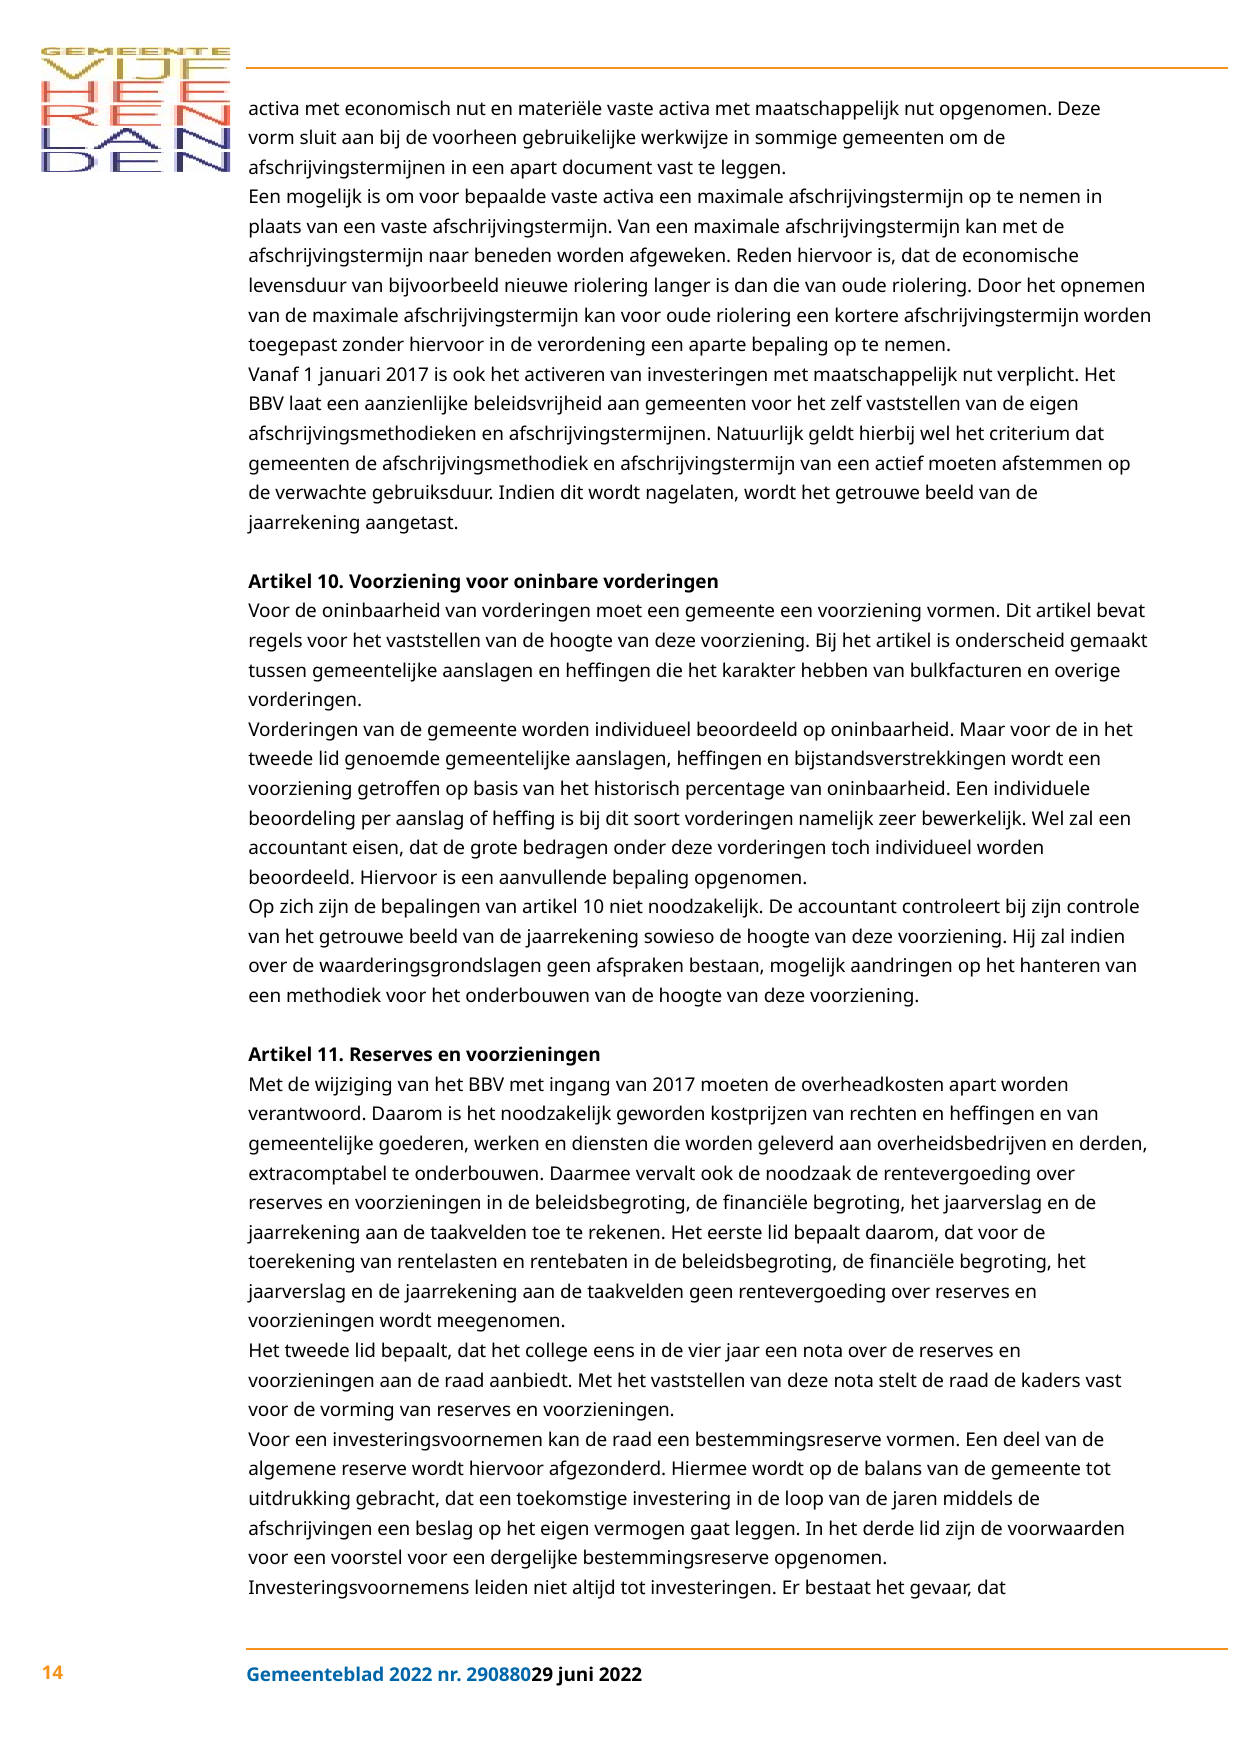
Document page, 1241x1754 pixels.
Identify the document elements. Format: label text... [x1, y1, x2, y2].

text Vorderingen van de gemeente worden individueel beoordeeld op oninbaarheid. Maar voor de in het tweede lid genoemde gemeentelijke aanslagen, heffingen en bijstandsverstrekkingen wordt een voorziening getroffen op basis van het historisch percentage van oninbaarheid. Een individuele beoordeling per aanslag of heffing is bij dit soort vorderingen namelijk zeer bewerkelijk. Wel zal een accountant eisen, dat de grote bedragen onder deze vorderingen toch individueel worden beoordeeld. Hiervoor is een aanvullende bepaling opgenomen. [248, 716, 1152, 890]
text Voor de oninbaarheid van vorderingen moet een gemeente een voorziening vormen. Dit artikel bevat regels voor het vaststellen van de hoogte van deze voorziening. Bij het artikel is onderscheid gemaakt tussen gemeentelijke aanslagen en heffingen die het karakter hebben van bulkfacturen en overige vorderingen. [248, 598, 1152, 712]
picture [41, 47, 231, 172]
text Met de wijziging van het BBV met ingang van 2017 moeten de overheadkosten apart worden verantwoord. Daarom is het noodzakelijk geworden kostprijzen van rechten en heffingen en van gemeentelijke goederen, werken en diensten die worden geleverd aan overheidsbedrijven en derden, extracomptabel te onderbouwen. Daarmee vervalt ook de noodzaak de rentevergoeding over reserves en voorzieningen in de beleidsbegroting, de financiële begroting, het jaarverslag en de jaarrekening aan de taakvelden toe te rekenen. Het eerste lid bepaalt daarom, dat voor de toerekening van rentelasten en rentebaten in de beleidsbegroting, de financiële begroting, het jaarverslag en de jaarrekening aan de taakvelden geen rentevergoeding over reserves en voorzieningen wordt meegenomen. [248, 1071, 1152, 1333]
text Artikel 10. Voorziening voor oninbare vorderingen [248, 568, 1152, 594]
text Investeringsvoornemens leiden niet altijd tot investeringen. Er bestaat het gevaar, dat [248, 1574, 1152, 1600]
text activa met economisch nut en materiële vaste activa met maatschappelijk nut opgenomen. Deze vorm sluit aan bij de voorheen gebruikelijke werkwijze in sommige gemeenten om de afschrijvingstermijnen in een apart document vast te leggen. [248, 95, 1152, 180]
text Artikel 11. Reserves en voorzieningen [248, 1041, 1152, 1067]
text Op zich zijn de bepalingen van artikel 10 niet noodzakelijk. De accountant controleert bij zijn controle van het getrouwe beeld van de jaarrekening sowieso de hoogte van deze voorziening. Hij zal indien over de waarderingsgrondslagen geen afspraken bestaan, mogelijk aandringen op het hanteren van een methodiek voor het onderbouwen van de hoogte van deze voorziening. [248, 893, 1152, 1008]
text Voor een investeringsvoornemen kan de raad een bestemmingsreserve vormen. Een deel van de algemene reserve wordt hiervoor afgezonderd. Hiermee wordt op de balans van de gemeente tot uitdrukking gebracht, dat een toekomstige investering in de loop van de jaren middels de afschrijvingen een beslag op het eigen vermogen gaat leggen. In het derde lid zijn de voorwaarden voor een voorstel voor een dergelijke bestemmingsreserve opgenomen. [248, 1426, 1152, 1570]
text Het tweede lid bepaalt, dat het college eens in de vier jaar een nota over de reserves en voorzieningen aan de raad aanbiedt. Met het vaststellen van deze nota stelt de raad de kaders vast voor de vorming van reserves en voorzieningen. [248, 1337, 1152, 1422]
text Vanaf 1 januari 2017 is ook het activeren van investeringen met maatschappelijk nut verplicht. Het BBV laat een aanzienlijke beleidsvrijheid aan gemeenten voor het zelf vaststellen van de eigen afschrijvingsmethodieken en afschrijvingstermijnen. Natuurlijk geldt hierbij wel het criterium dat gemeenten de afschrijvingsmethodiek en afschrijvingstermijn van een actief moeten afstemmen op de verwachte gebruiksduur. Indien dit wordt nagelaten, wordt het getrouwe beeld van de jaarrekening aangetast. [248, 361, 1152, 535]
text Een mogelijk is om voor bepaalde vaste activa een maximale afschrijvingstermijn op te nemen in plaats van een vaste afschrijvingstermijn. Van een maximale afschrijvingstermijn kan met de afschrijvingstermijn naar beneden worden afgeweken. Reden hiervoor is, dat de economische levensduur van bijvoorbeeld nieuwe riolering langer is dan die van oude riolering. Door het opnemen van de maximale afschrijvingstermijn kan voor oude riolering een kortere afschrijvingstermijn worden toegepast zonder hiervoor in de verordening een aparte bepaling op te nemen. [248, 183, 1152, 357]
